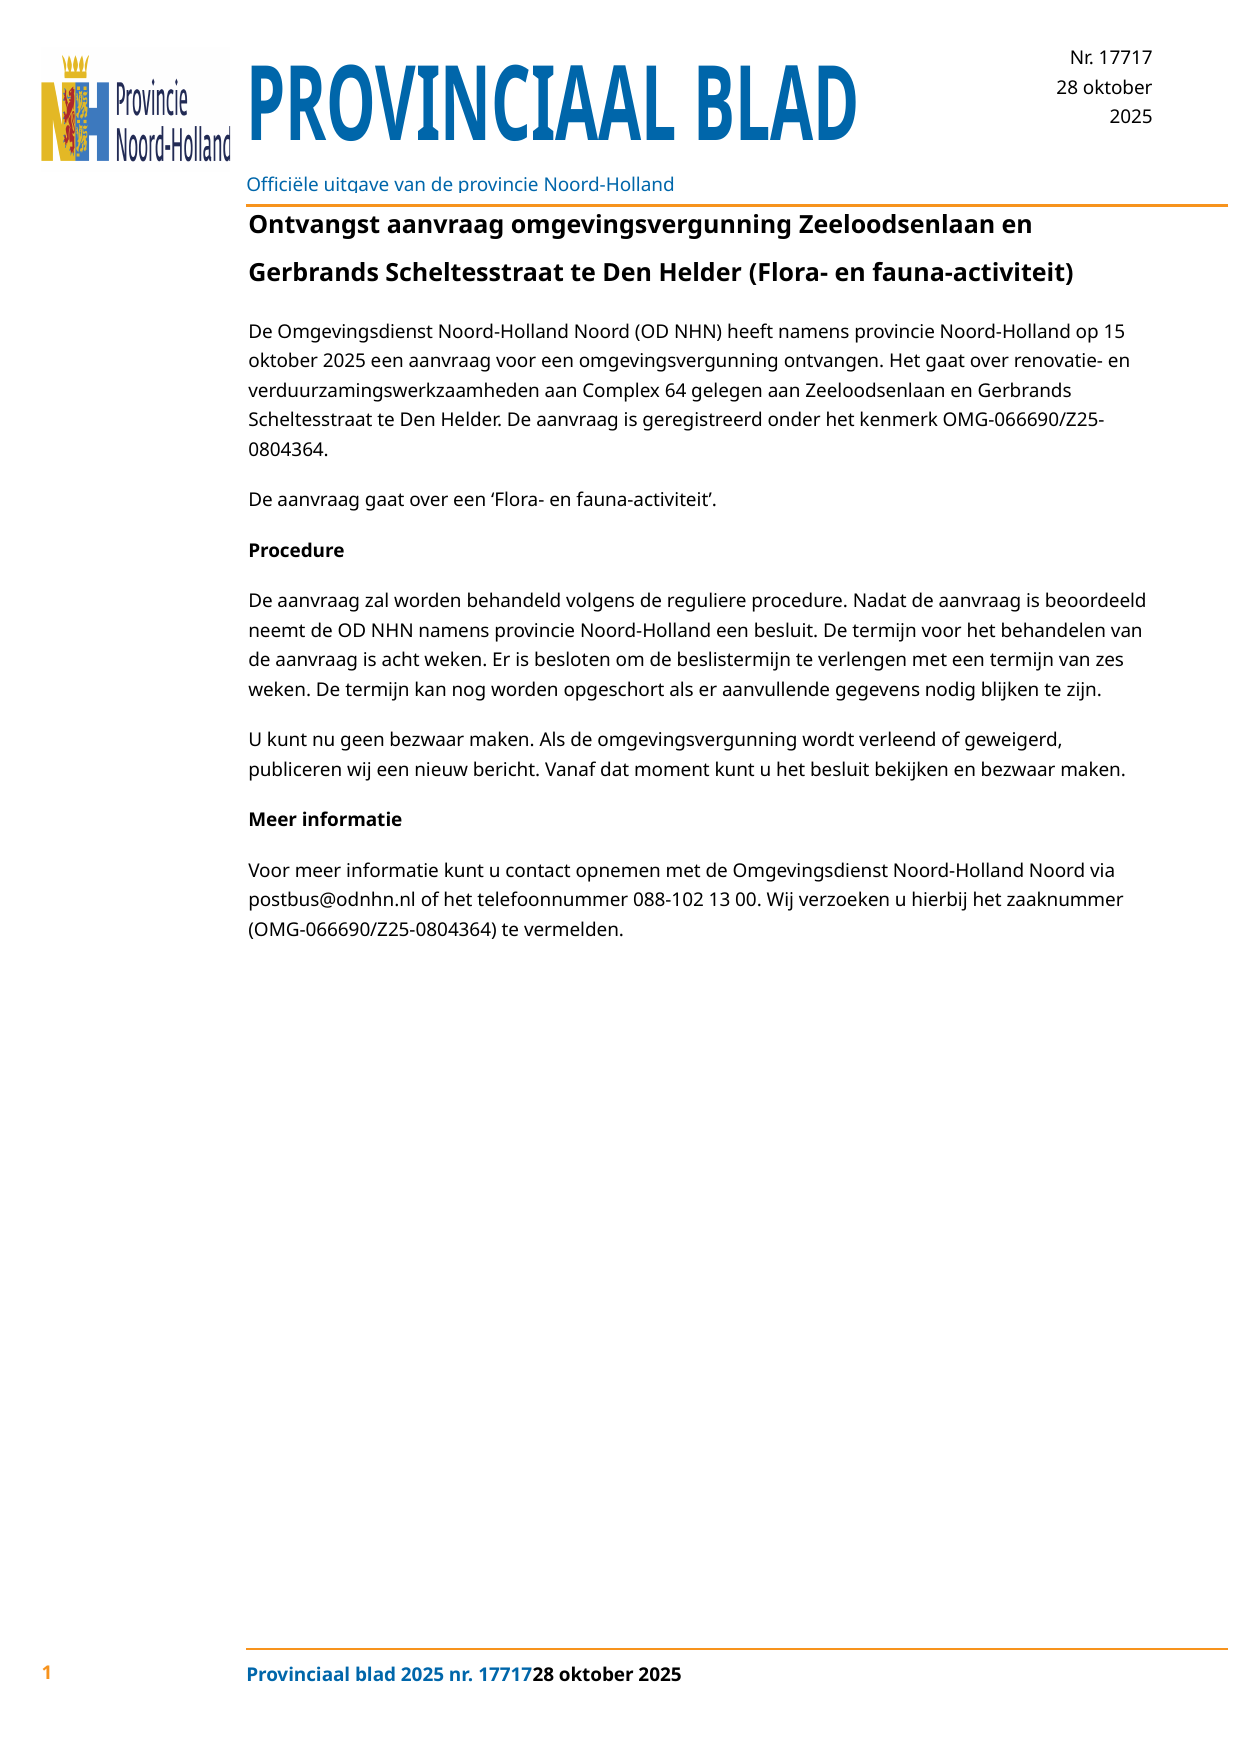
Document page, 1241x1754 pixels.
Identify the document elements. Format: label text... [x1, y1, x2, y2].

text Meer informatie [248, 807, 1152, 832]
text De aanvraag zal worden behandeld volgens de reguliere procedure. Nadat de aanvraag is beoordeeld neemt de OD NHN namens provincie Noord-Holland een besluit. De termijn voor het behandelen van de aanvraag is acht weken. Er is besloten om de beslistermijn te verlengen met een termijn van zes weken. De termijn kan nog worden opgeschort als er aanvullende gegevens nodig blijken te zijn. [248, 587, 1152, 702]
text U kunt nu geen bezwaar maken. Als de omgevingsvergunning wordt verleend of geweigerd, publiceren wij een nieuw bericht. Vanaf dat moment kunt u het besluit bekijken en bezwaar maken. [248, 727, 1152, 782]
text De aanvraag gaat over een ‘Flora- en fauna-activiteit’. [248, 487, 1152, 512]
picture [41, 47, 231, 172]
text Procedure [248, 537, 1152, 563]
text De Omgevingsdienst Noord-Holland Noord (OD NHN) heeft namens provincie Noord-Holland op 15 oktober 2025 een aanvraag voor een omgevingsvergunning ontvangen. Het gaat over renovatie- en verduurzamingswerkzaamheden aan Complex 64 gelegen aan Zeeloodsenlaan en Gerbrands Scheltesstraat te Den Helder. De aanvraag is geregistreerd onder het kenmerk OMG-066690/Z25-0804364. [248, 318, 1152, 462]
text Ontvangst aanvraag omgevingsvergunning Zeeloodsenlaan en Gerbrands Scheltesstraat te Den Helder (Flora- en fauna-activiteit) [248, 207, 1152, 288]
text Voor meer informatie kunt u contact opnemen met de Omgevingsdienst Noord-Holland Noord via postbus@odnhn.nl of het telefoonnummer 088-102 13 00. Wij verzoeken u hierbij het zaaknummer (OMG-066690/Z25-0804364) te vermelden. [248, 857, 1152, 942]
